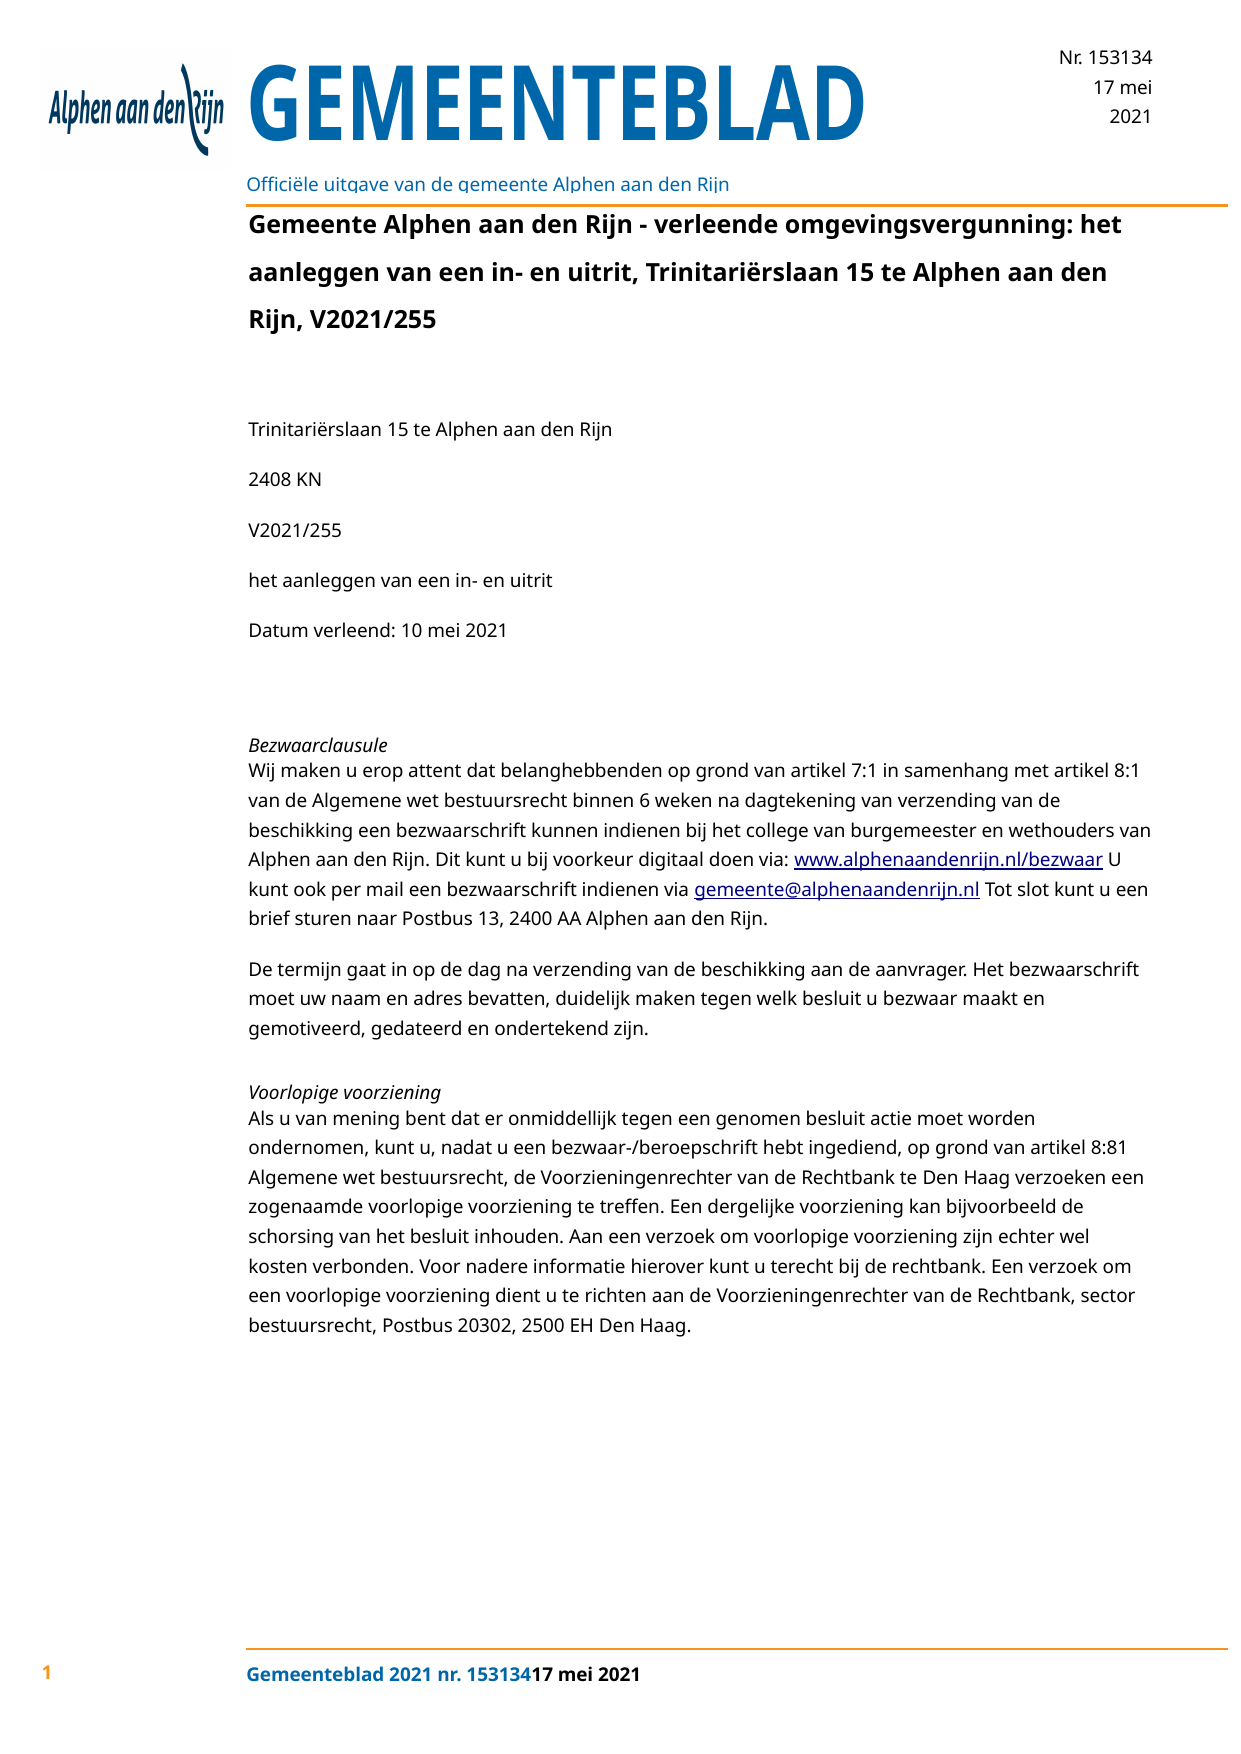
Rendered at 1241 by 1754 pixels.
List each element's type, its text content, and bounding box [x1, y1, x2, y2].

text Bezwaarclausule [248, 732, 1152, 758]
text De termijn gaat in op de dag na verzending van de beschikking aan de aanvrager. Het bezwaarschrift moet uw naam en adres bevatten, duidelijk maken tegen welk besluit u bezwaar maakt en gemotiveerd, gedateerd en ondertekend zijn. [248, 956, 1152, 1041]
text Gemeente Alphen aan den Rijn - verleende omgevingsvergunning: het aanleggen van een in- en uitrit, Trinitariërslaan 15 te Alphen aan den Rijn, V2021/255 [248, 207, 1152, 336]
text 2408 KN [248, 466, 1152, 492]
text Datum verleend: 10 mei 2021 [248, 618, 1152, 643]
text Wij maken u erop attent dat belanghebbenden op grond van artikel 7:1 in samenhang met artikel 8:1 van de Algemene wet bestuursrecht binnen 6 weken na dagtekening van verzending van de beschikking een bezwaarschrift kunnen indienen bij het college van burgemeester en wethouders van Alphen aan den Rijn. Dit kunt u bij voorkeur digitaal doen via: www.alphenaandenrijn.nl/bezwaar U kunt ook per mail een bezwaarschrift indienen via gemeente@alphenaandenrijn.nl Tot slot kunt u een brief sturen naar Postbus 13, 2400 AA Alphen aan den Rijn. [248, 758, 1152, 931]
text het aanleggen van een in- en uitrit [248, 567, 1152, 593]
text Voorlopige voorziening [248, 1079, 1152, 1105]
text Als u van mening bent dat er onmiddellijk tegen een genomen besluit actie moet worden ondernomen, kunt u, nadat u een bezwaar-/beroepschrift hebt ingediend, op grond van artikel 8:81 Algemene wet bestuursrecht, de Voorzieningenrechter van de Rechtbank te Den Haag verzoeken een zogenaamde voorlopige voorziening te treffen. Een dergelijke voorziening kan bijvoorbeeld de schorsing van het besluit inhouden. Aan een verzoek om voorlopige voorziening zijn echter wel kosten verbonden. Voor nadere informatie hierover kunt u terecht bij de rechtbank. Een verzoek om een voorlopige voorziening dient u te richten aan de Voorzieningenrechter van de Rechtbank, sector bestuursrecht, Postbus 20302, 2500 EH Den Haag. [248, 1105, 1152, 1338]
text Trinitariërslaan 15 te Alphen aan den Rijn [248, 416, 1152, 442]
picture [41, 47, 231, 172]
text V2021/255 [248, 517, 1152, 542]
